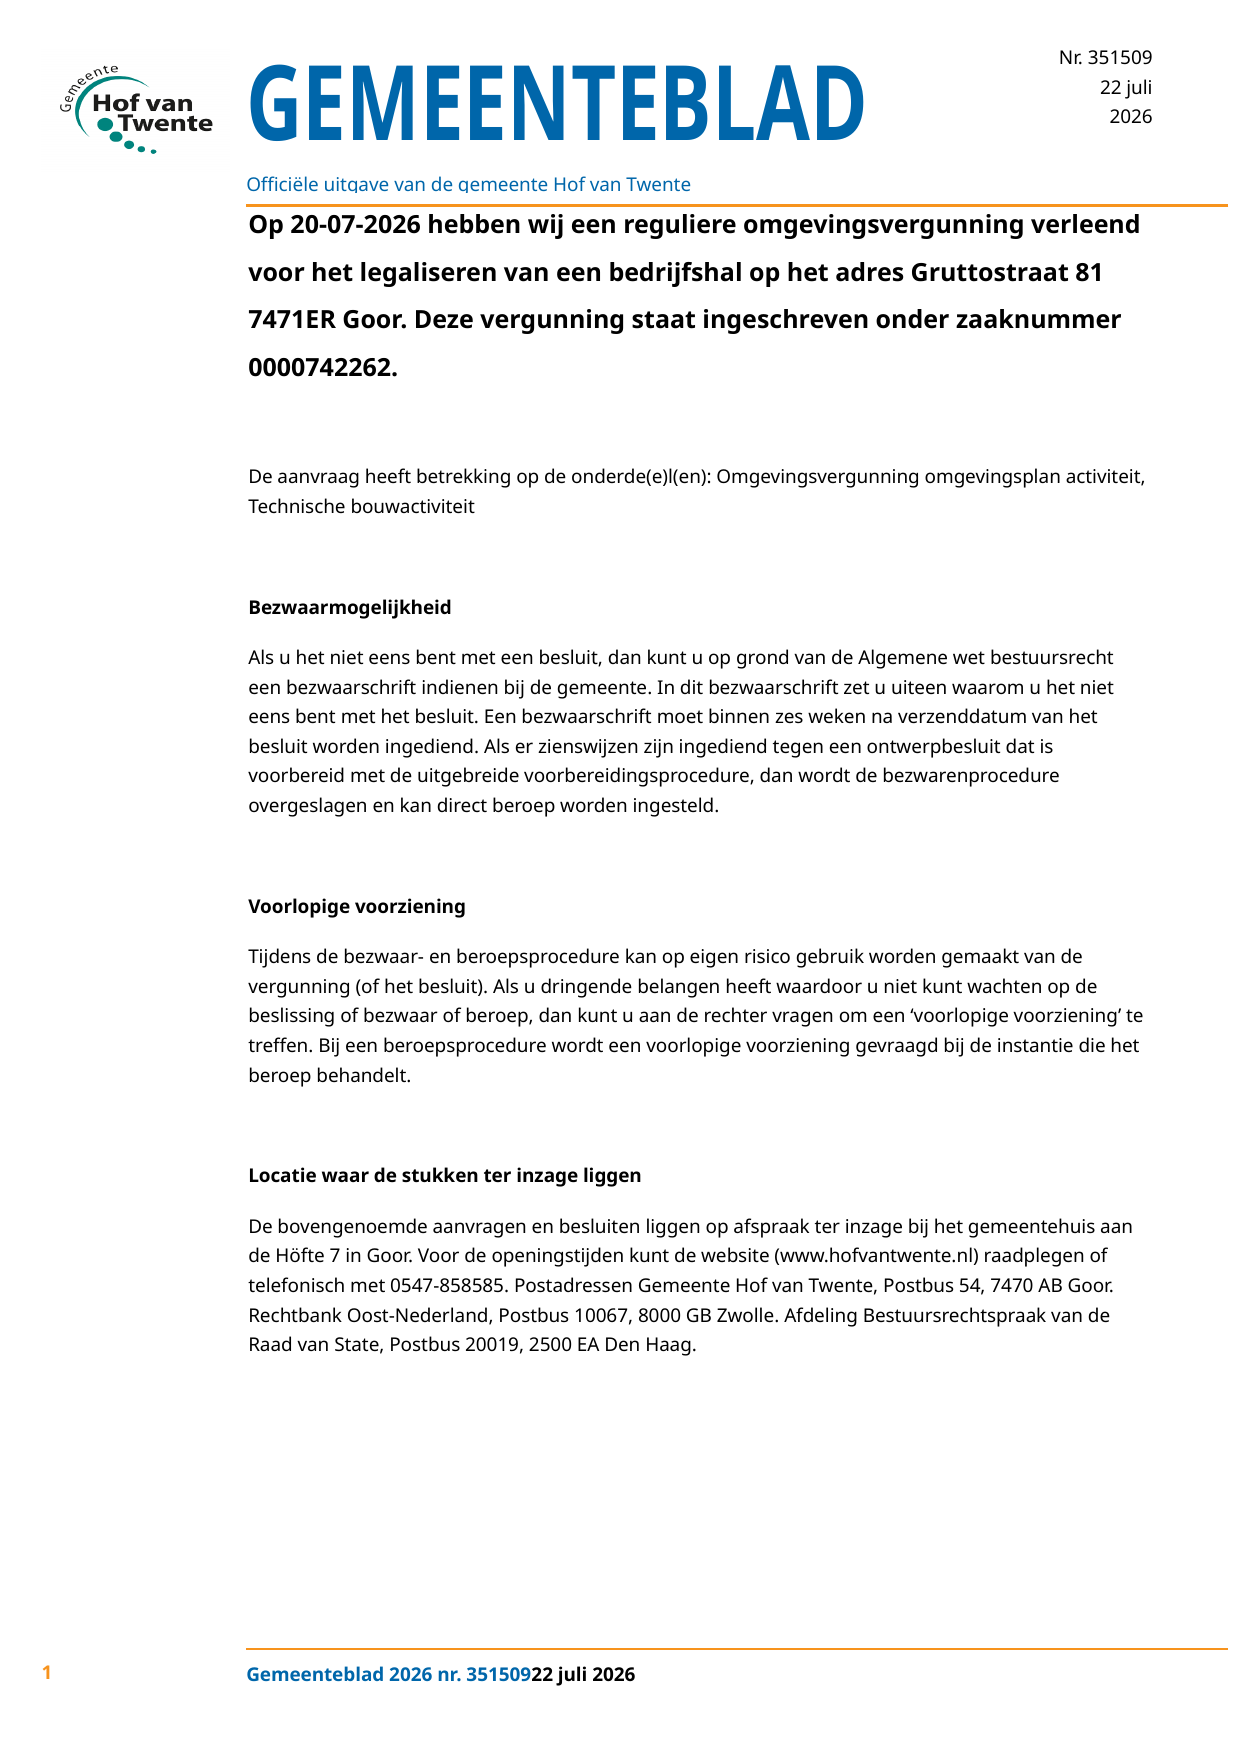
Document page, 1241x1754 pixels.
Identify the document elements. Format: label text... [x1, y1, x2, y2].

picture [41, 47, 231, 172]
text De aanvraag heeft betrekking op de onderde(e)l(en): Omgevingsvergunning omgevingsplan activiteit, Technische bouwactiviteit [248, 463, 1152, 519]
text De bovengenoemde aanvragen en besluiten liggen op afspraak ter inzage bij het gemeentehuis aan de Höfte 7 in Goor. Voor de openingstijden kunt de website (www.hofvantwente.nl) raadplegen of telefonisch met 0547-858585. Postadressen Gemeente Hof van Twente, Postbus 54, 7470 AB Goor. Rechtbank Oost-Nederland, Postbus 10067, 8000 GB Zwolle. Afdeling Bestuursrechtspraak van de Raad van State, Postbus 20019, 2500 EA Den Haag. [248, 1213, 1152, 1357]
text Voorlopige voorziening [248, 893, 1152, 919]
text Als u het niet eens bent met een besluit, dan kunt u op grond van de Algemene wet bestuursrecht een bezwaarschrift indienen bij de gemeente. In dit bezwaarschrift zet u uiteen waarom u het niet eens bent met het besluit. Een bezwaarschrift moet binnen zes weken na verzenddatum van het besluit worden ingediend. Als er zienswijzen zijn ingediend tegen een ontwerpbesluit dat is voorbereid met de uitgebreide voorbereidingsprocedure, dan wordt de bezwarenprocedure overgeslagen en kan direct beroep worden ingesteld. [248, 644, 1152, 818]
text Bezwaarmogelijkheid [248, 594, 1152, 620]
text Locatie waar de stukken ter inzage liggen [248, 1163, 1152, 1188]
text Tijdens de bezwaar- en beroepsprocedure kan op eigen risico gebruik worden gemaakt van de vergunning (of het besluit). Als u dringende belangen heeft waardoor u niet kunt wachten op de beslissing of bezwaar of beroep, dan kunt u aan de rechter vragen om een ‘voorlopige voorziening’ te treffen. Bij een beroepsprocedure wordt een voorlopige voorziening gevraagd bij de instantie die het beroep behandelt. [248, 943, 1152, 1088]
text Op 20-07-2026 hebben wij een reguliere omgevingsvergunning verleend voor het legaliseren van een bedrijfshal op het adres Gruttostraat 81 7471ER Goor. Deze vergunning staat ingeschreven onder zaaknummer 0000742262. [248, 207, 1152, 384]
